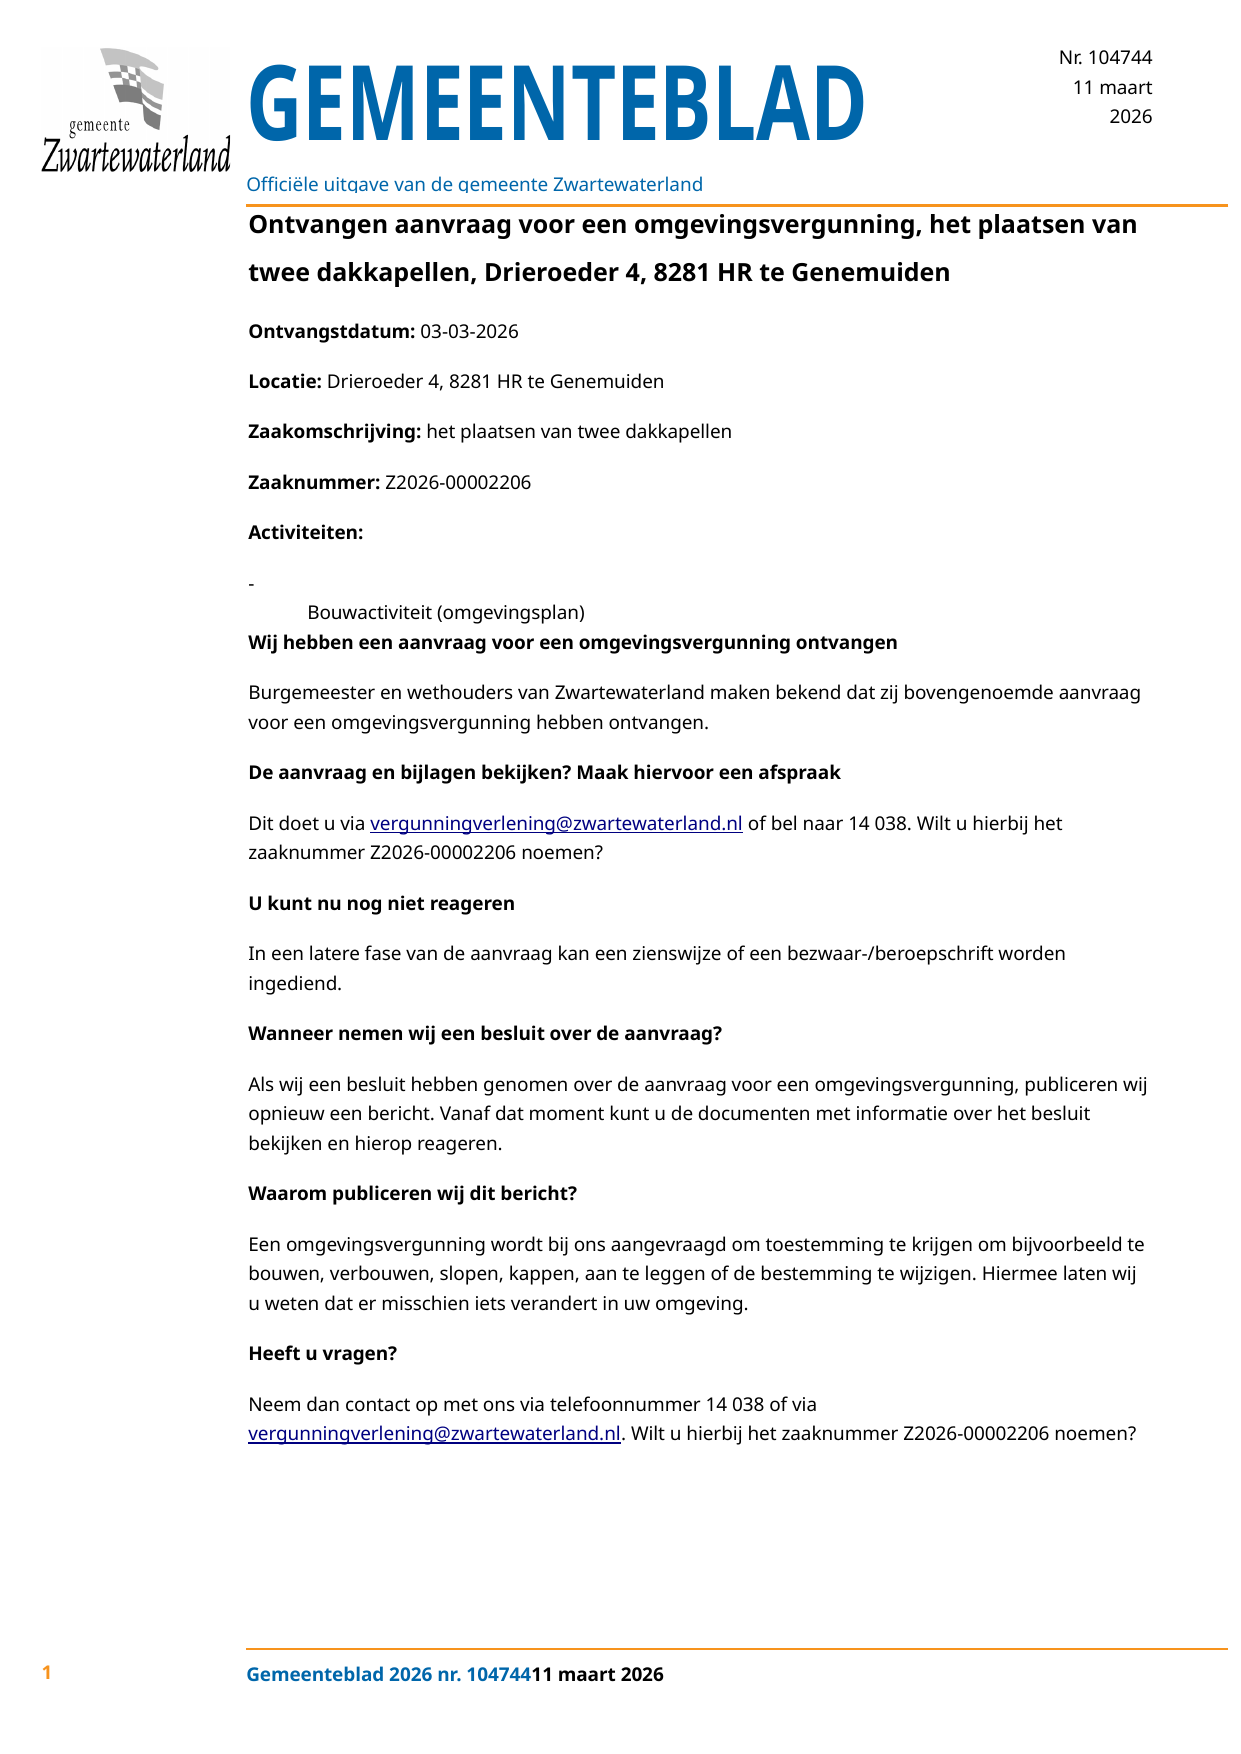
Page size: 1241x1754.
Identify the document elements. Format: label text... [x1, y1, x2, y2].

text Activiteiten: [248, 519, 1152, 545]
text Zaaknummer: Z2026-00002206 [248, 469, 1152, 495]
text Waarom publiceren wij dit bericht? [248, 1180, 1152, 1206]
text Dit doet u via vergunningverlening@zwartewaterland.nl of bel naar 14 038. Wilt u hierbij het zaaknummer Z2026-00002206 noemen? [248, 810, 1152, 865]
text In een latere fase van de aanvraag kan een zienswijze of een bezwaar-/beroepschrift worden ingediend. [248, 940, 1152, 996]
picture [41, 47, 231, 172]
list Bouwactiviteit (omgevingsplan) [248, 599, 1152, 625]
text Wanneer nemen wij een besluit over de aanvraag? [248, 1020, 1152, 1046]
text Als wij een besluit hebben genomen over de aanvraag voor een omgevingsvergunning, publiceren wij opnieuw een bericht. Vanaf dat moment kunt u de documenten met informatie over het besluit bekijken en hierop reageren. [248, 1071, 1152, 1156]
text Locatie: Drieroeder 4, 8281 HR te Genemuiden [248, 368, 1152, 394]
text U kunt nu nog niet reageren [248, 890, 1152, 916]
text Zaakomschrijving: het plaatsen van twee dakkapellen [248, 419, 1152, 444]
text Wij hebben een aanvraag voor een omgevingsvergunning ontvangen [248, 629, 1152, 655]
text Ontvangstdatum: 03-03-2026 [248, 318, 1152, 344]
text Neem dan contact op met ons via telefoonnummer 14 038 of via vergunningverlening@zwartewaterland.nl. Wilt u hierbij het zaaknummer Z2026-00002206 noemen? [248, 1391, 1152, 1446]
text De aanvraag en bijlagen bekijken? Maak hiervoor een afspraak [248, 759, 1152, 785]
text Heeft u vragen? [248, 1340, 1152, 1366]
text Ontvangen aanvraag voor een omgevingsvergunning, het plaatsen van twee dakkapellen, Drieroeder 4, 8281 HR te Genemuiden [248, 207, 1152, 288]
text Een omgevingsvergunning wordt bij ons aangevraagd om toestemming te krijgen om bijvoorbeeld te bouwen, verbouwen, slopen, kappen, aan te leggen of de bestemming te wijzigen. Hiermee laten wij u weten dat er misschien iets verandert in uw omgeving. [248, 1231, 1152, 1316]
text Burgemeester en wethouders van Zwartewaterland maken bekend dat zij bovengenoemde aanvraag voor een omgevingsvergunning hebben ontvangen. [248, 679, 1152, 735]
